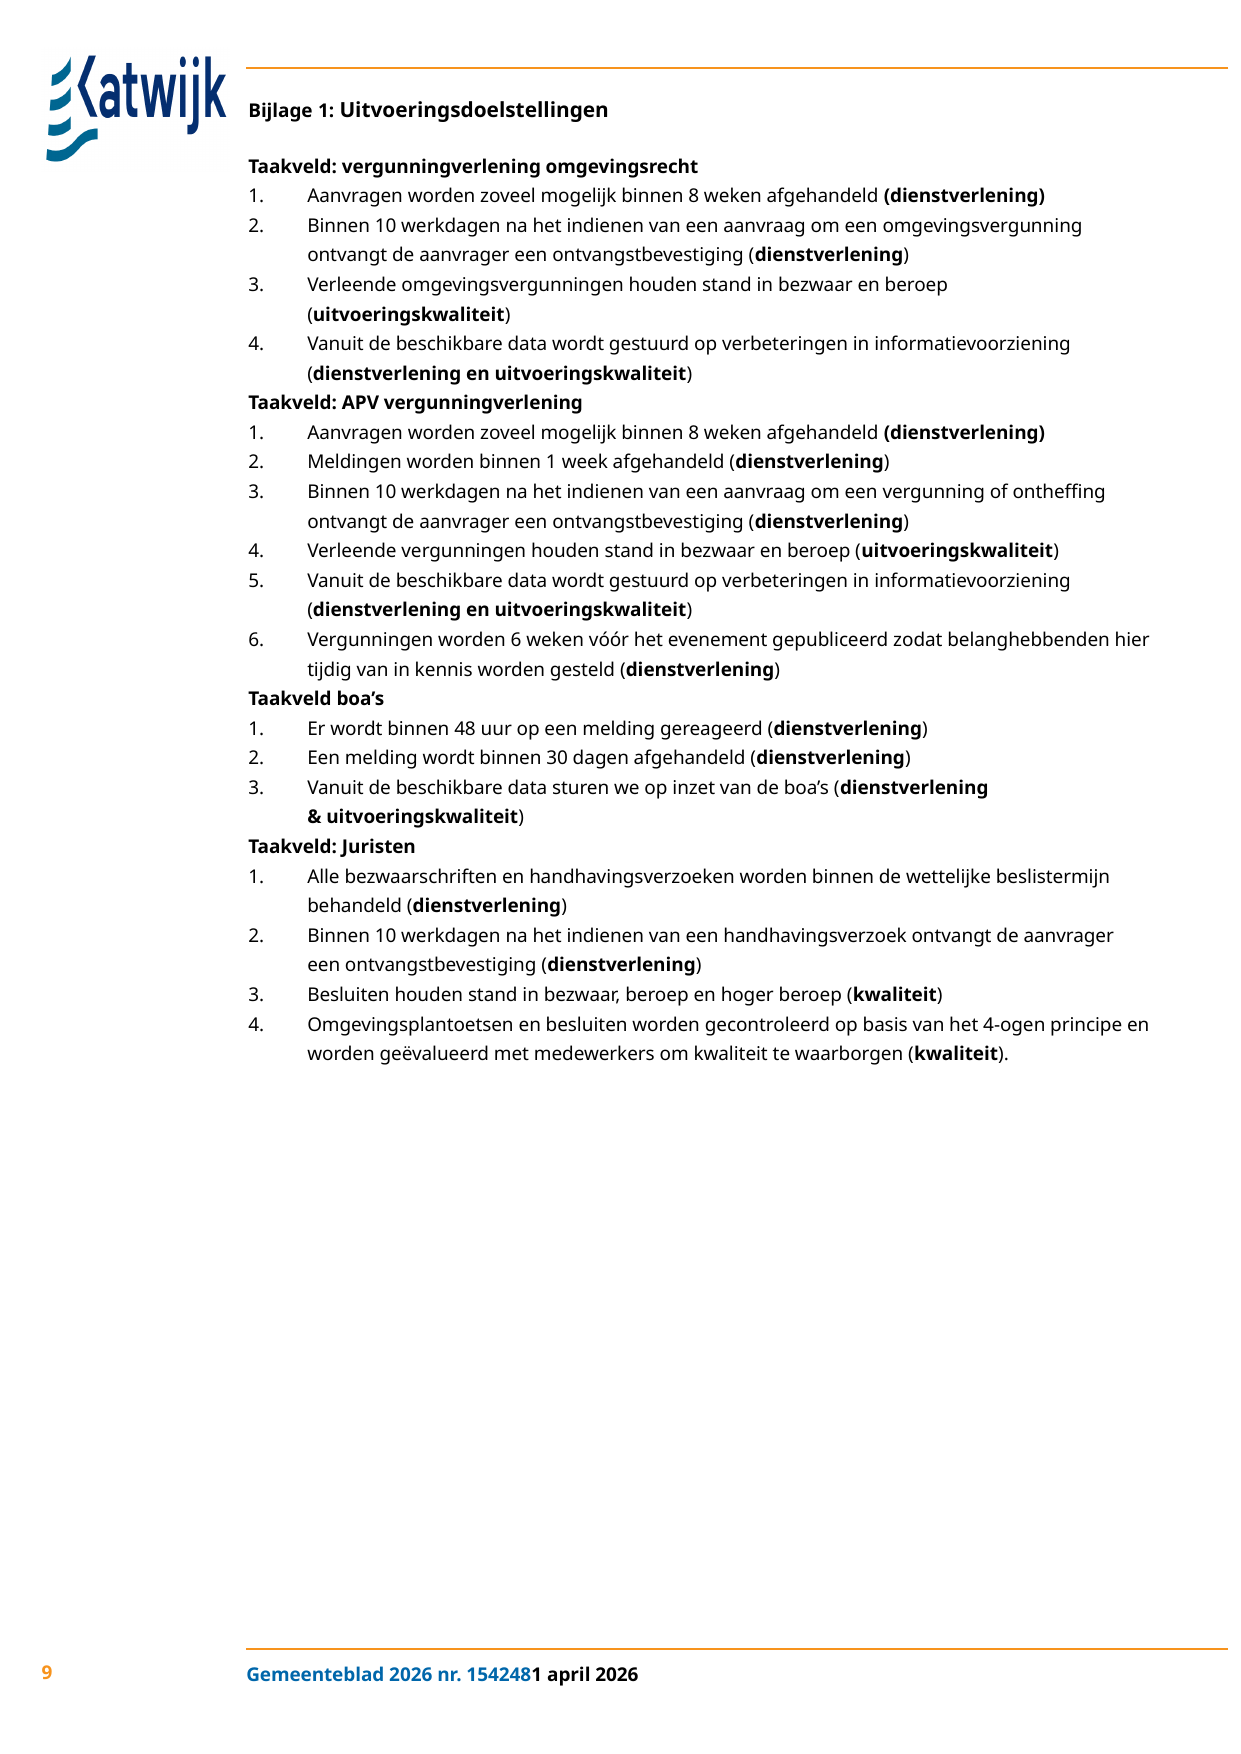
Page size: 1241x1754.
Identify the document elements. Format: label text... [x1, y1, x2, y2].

list Verleende omgevingsvergunningen houden stand in bezwaar en beroep (uitvoeringskwaliteit) [248, 271, 1152, 327]
list Aanvragen worden zoveel mogelijk binnen 8 weken afgehandeld (dienstverlening) [248, 182, 1152, 208]
list Binnen 10 werkdagen na het indienen van een aanvraag om een omgevingsvergunning ontvangt de aanvrager een ontvangstbevestiging (dienstverlening) [248, 212, 1152, 267]
list Alle bezwaarschriften en handhavingsverzoeken worden binnen de wettelijke beslistermijn behandeld (dienstverlening) [248, 863, 1152, 918]
list Vergunningen worden 6 weken vóór het evenement gepubliceerd zodat belanghebbenden hier tijdig van in kennis worden gesteld (dienstverlening) [248, 626, 1152, 682]
list Binnen 10 werkdagen na het indienen van een aanvraag om een vergunning of ontheffing ontvangt de aanvrager een ontvangstbevestiging (dienstverlening) [248, 478, 1152, 534]
list Binnen 10 werkdagen na het indienen van een handhavingsverzoek ontvangt de aanvrager een ontvangstbevestiging (dienstverlening) [248, 922, 1152, 977]
list Omgevingsplantoetsen en besluiten worden gecontroleerd op basis van het 4-ogen principe en worden geëvalueerd met medewerkers om kwaliteit te waarborgen (kwaliteit). [248, 1011, 1152, 1066]
text Taakveld: vergunningverlening omgevingsrecht [248, 153, 1152, 179]
list Meldingen worden binnen 1 week afgehandeld (dienstverlening) [248, 449, 1152, 474]
list Vanuit de beschikbare data wordt gestuurd op verbeteringen in informatievoorziening (dienstverlening en uitvoeringskwaliteit) [248, 330, 1152, 386]
list Besluiten houden stand in bezwaar, beroep en hoger beroep (kwaliteit) [248, 981, 1152, 1007]
text Taakveld: APV vergunningverlening [248, 389, 1152, 415]
list Er wordt binnen 48 uur op een melding gereageerd (dienstverlening) [248, 715, 1152, 741]
list Een melding wordt binnen 30 dagen afgehandeld (dienstverlening) [248, 744, 1152, 770]
text Taakveld boa’s [248, 685, 1152, 711]
text Taakveld: Juristen [248, 833, 1152, 859]
picture [41, 47, 231, 172]
list Aanvragen worden zoveel mogelijk binnen 8 weken afgehandeld (dienstverlening) [248, 419, 1152, 445]
list Vanuit de beschikbare data wordt gestuurd op verbeteringen in informatievoorziening (dienstverlening en uitvoeringskwaliteit) [248, 567, 1152, 622]
list Verleende vergunningen houden stand in bezwaar en beroep (uitvoeringskwaliteit) [248, 537, 1152, 563]
text Bijlage 1: Uitvoeringsdoelstellingen [248, 95, 1152, 123]
list Vanuit de beschikbare data sturen we op inzet van de boa’s (dienstverlening & uitvoeringskwaliteit) [248, 774, 1152, 829]
